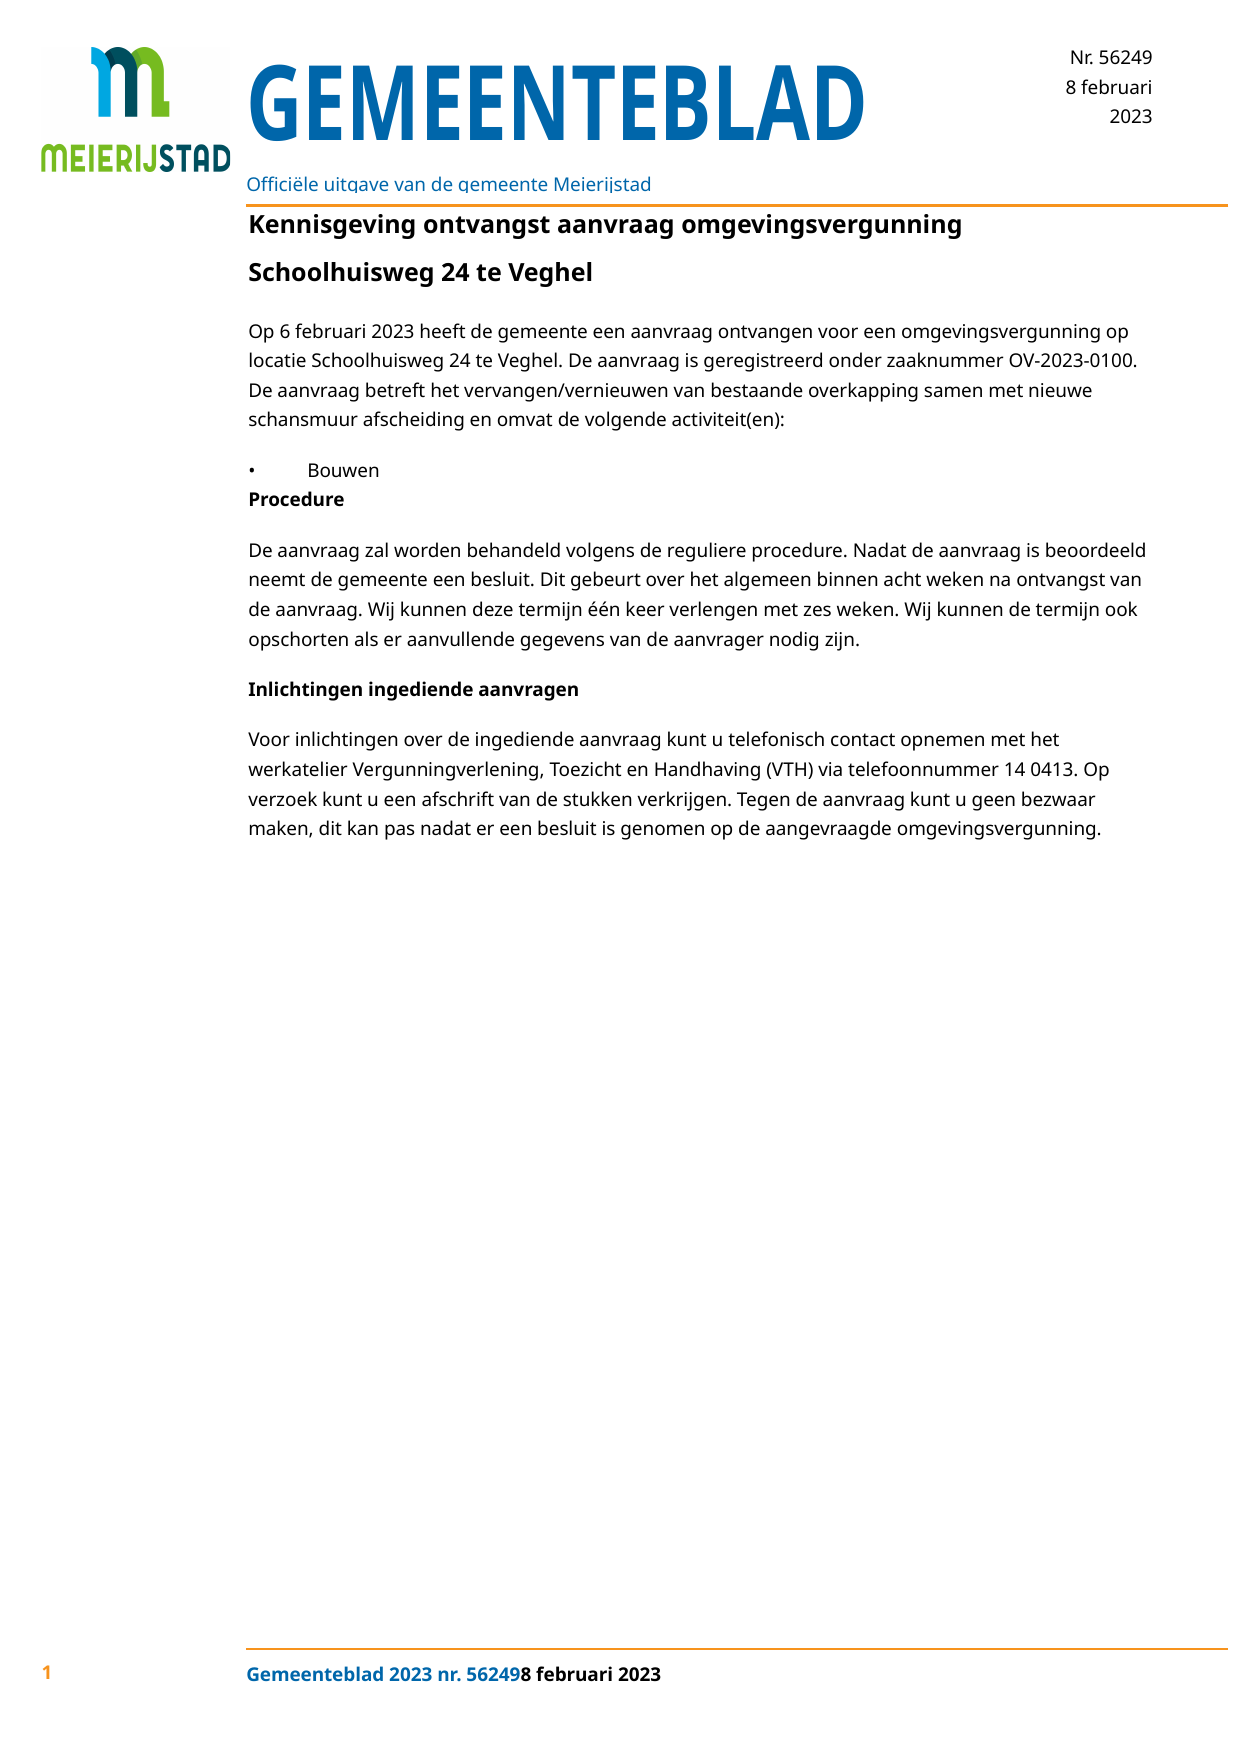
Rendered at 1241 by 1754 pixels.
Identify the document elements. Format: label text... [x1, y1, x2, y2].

list Bouwen [248, 457, 1152, 483]
text Kennisgeving ontvangst aanvraag omgevingsvergunning Schoolhuisweg 24 te Veghel [248, 207, 1152, 288]
text Procedure [248, 487, 1152, 512]
picture [41, 47, 231, 172]
text De aanvraag zal worden behandeld volgens de reguliere procedure. Nadat de aanvraag is beoordeeld neemt de gemeente een besluit. Dit gebeurt over het algemeen binnen acht weken na ontvangst van de aanvraag. Wij kunnen deze termijn één keer verlengen met zes weken. Wij kunnen de termijn ook opschorten als er aanvullende gegevens van de aanvrager nodig zijn. [248, 537, 1152, 652]
text Inlichtingen ingediende aanvragen [248, 676, 1152, 702]
text Op 6 februari 2023 heeft de gemeente een aanvraag ontvangen voor een omgevingsvergunning op locatie Schoolhuisweg 24 te Veghel. De aanvraag is geregistreerd onder zaaknummer OV-2023-0100. De aanvraag betreft het vervangen/vernieuwen van bestaande overkapping samen met nieuwe schansmuur afscheiding en omvat de volgende activiteit(en): [248, 318, 1152, 432]
text Voor inlichtingen over de ingediende aanvraag kunt u telefonisch contact opnemen met het werkatelier Vergunningverlening, Toezicht en Handhaving (VTH) via telefoonnummer 14 0413. Op verzoek kunt u een afschrift van de stukken verkrijgen. Tegen de aanvraag kunt u geen bezwaar maken, dit kan pas nadat er een besluit is genomen op de aangevraagde omgevingsvergunning. [248, 727, 1152, 841]
